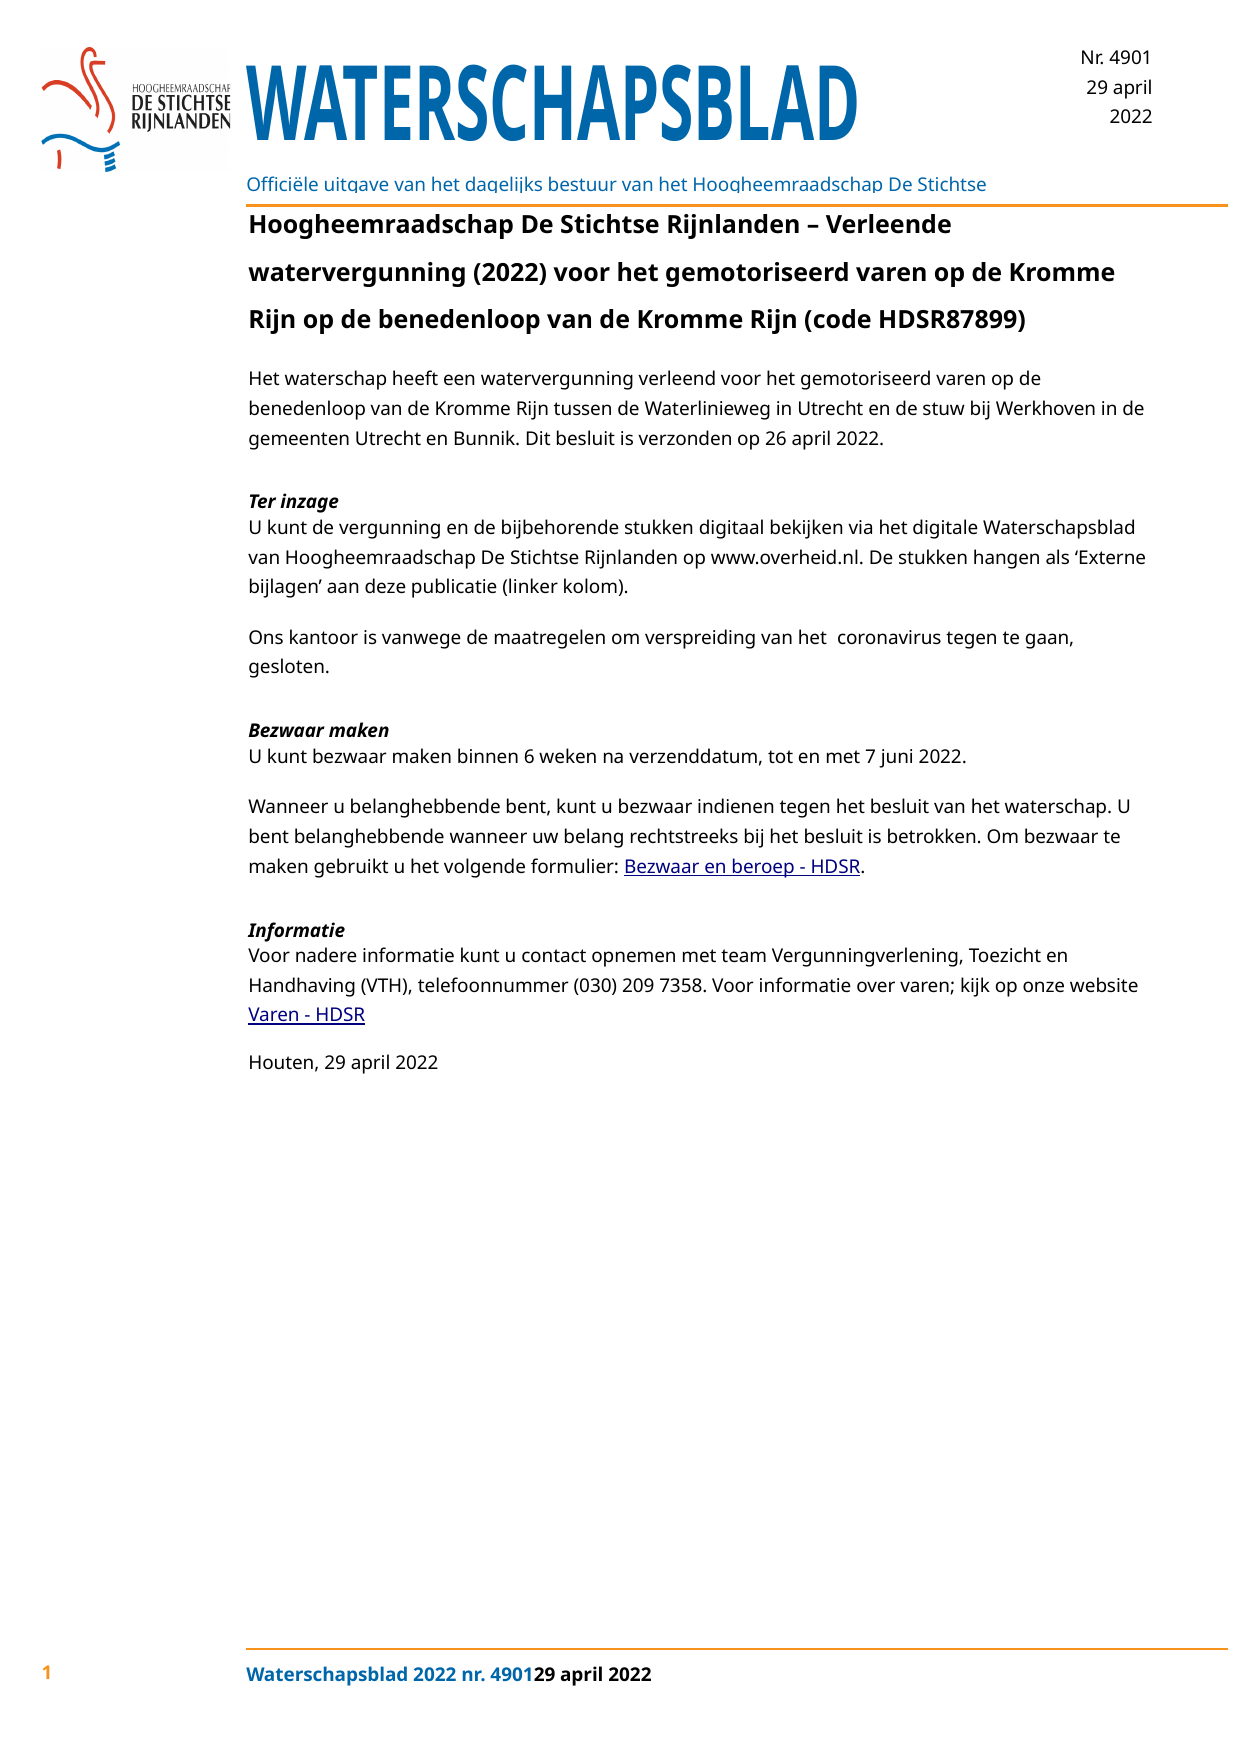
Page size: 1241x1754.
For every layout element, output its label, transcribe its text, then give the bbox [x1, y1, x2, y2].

text Informatie [248, 917, 1152, 942]
text U kunt de vergunning en de bijbehorende stukken digitaal bekijken via het digitale Waterschapsblad van Hoogheemraadschap De Stichtse Rijnlanden op www.overheid.nl. De stukken hangen als ‘Externe bijlagen’ aan deze publicatie (linker kolom). [248, 514, 1152, 599]
text Wanneer u belanghebbende bent, kunt u bezwaar indienen tegen het besluit van het waterschap. U bent belanghebbende wanneer uw belang rechtstreeks bij het besluit is betrokken. Om bezwaar te maken gebruikt u het volgende formulier: Bezwaar en beroep - HDSR. [248, 794, 1152, 878]
text Ons kantoor is vanwege de maatregelen om verspreiding van het coronavirus tegen te gaan, gesloten. [248, 624, 1152, 679]
text Bezwaar maken [248, 717, 1152, 743]
text Hoogheemraadschap De Stichtse Rijnlanden – Verleende watervergunning (2022) voor het gemotoriseerd varen op de Kromme Rijn op de benedenloop van de Kromme Rijn (code HDSR87899) [248, 207, 1152, 336]
text U kunt bezwaar maken binnen 6 weken na verzenddatum, tot en met 7 juni 2022. [248, 743, 1152, 769]
text Het waterschap heeft een watervergunning verleend voor het gemotoriseerd varen op de benedenloop van de Kromme Rijn tussen de Waterlinieweg in Utrecht en de stuw bij Werkhoven in de gemeenten Utrecht en Bunnik. Dit besluit is verzonden op 26 april 2022. [248, 366, 1152, 450]
picture [41, 47, 231, 172]
text Voor nadere informatie kunt u contact opnemen met team Vergunningverlening, Toezicht en Handhaving (VTH), telefoonnummer (030) 209 7358. Voor informatie over varen; kijk op onze website Varen - HDSR [248, 942, 1152, 1027]
text Ter inzage [248, 489, 1152, 514]
text Houten, 29 april 2022 [248, 1049, 1152, 1075]
